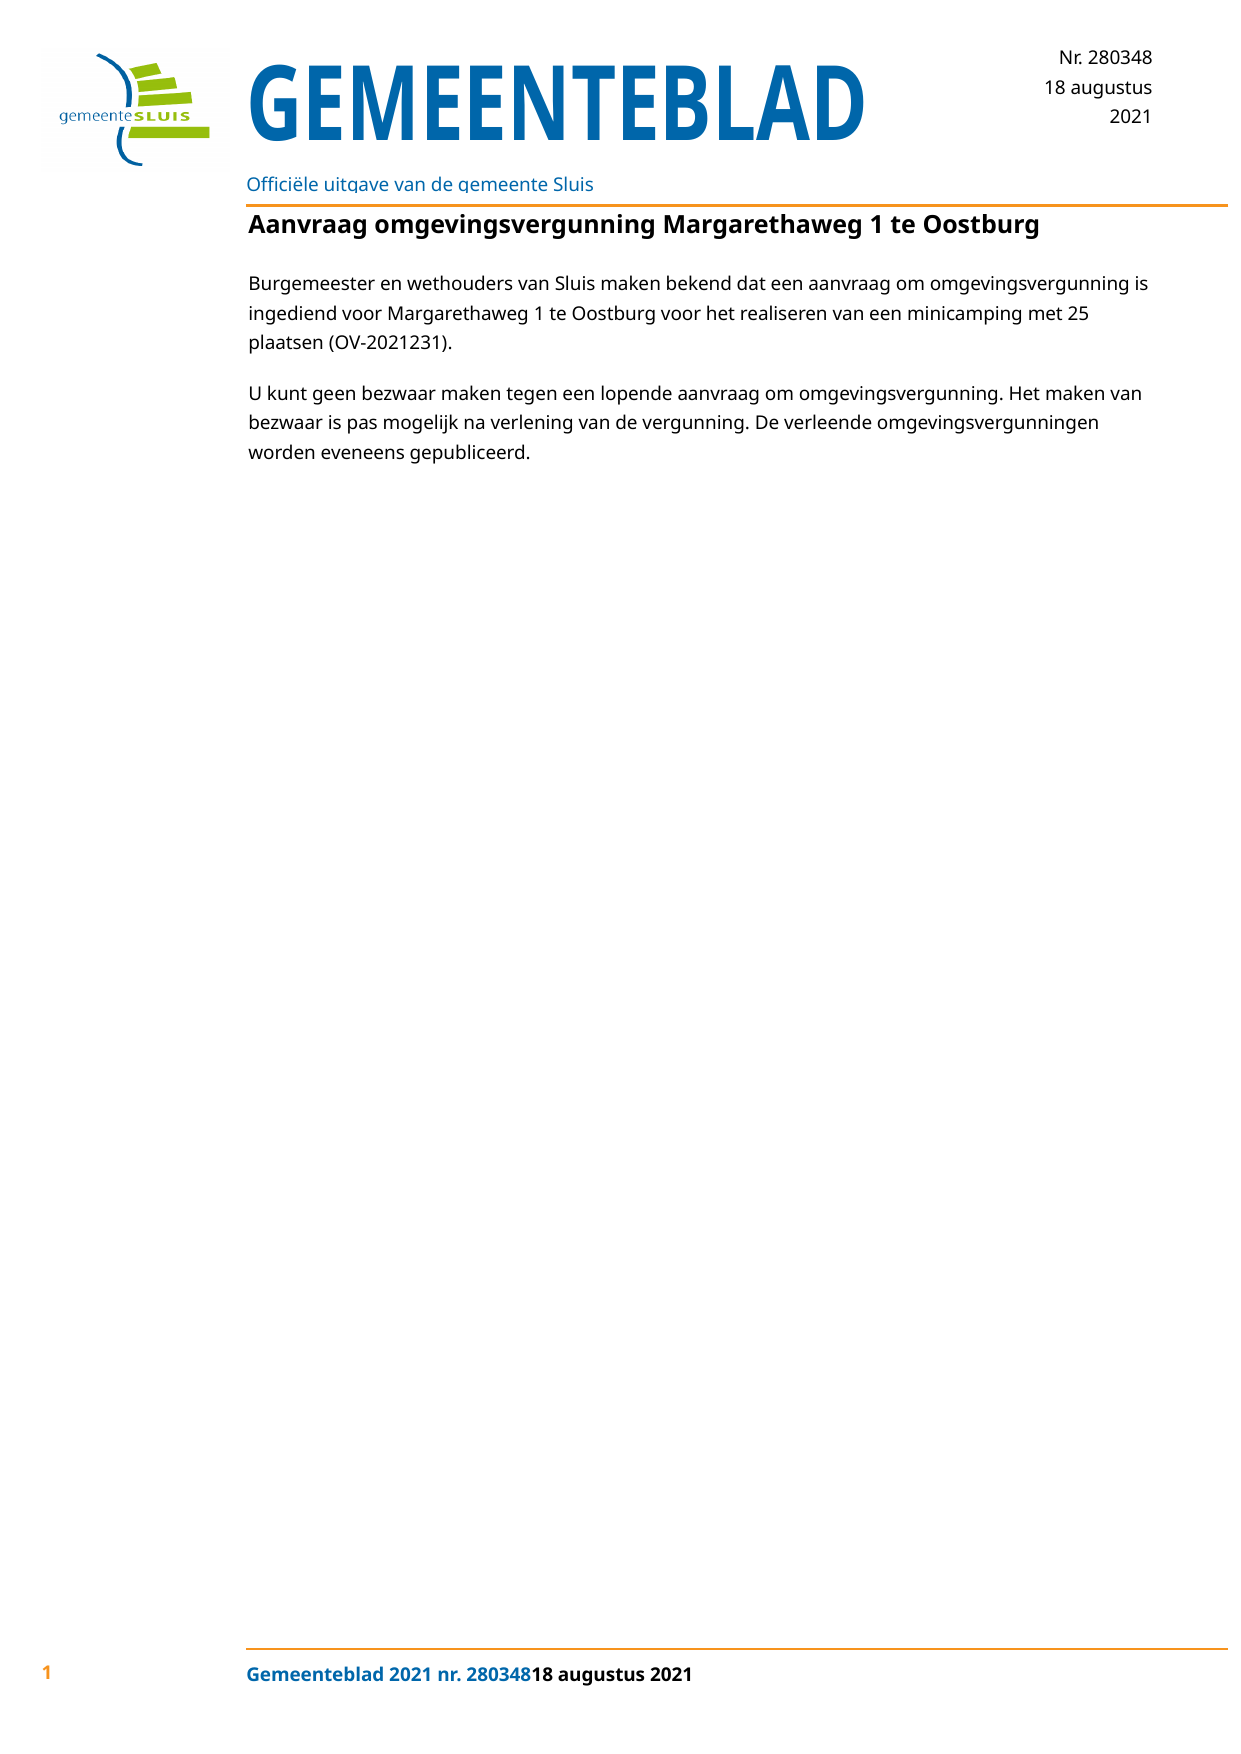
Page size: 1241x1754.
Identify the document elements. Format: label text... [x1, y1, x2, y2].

picture [41, 47, 231, 172]
text Aanvraag omgevingsvergunning Margarethaweg 1 te Oostburg [248, 207, 1152, 241]
text Burgemeester en wethouders van Sluis maken bekend dat een aanvraag om omgevingsvergunning is ingediend voor Margarethaweg 1 te Oostburg voor het realiseren van een minicamping met 25 plaatsen (OV-2021231). [248, 270, 1152, 355]
text U kunt geen bezwaar maken tegen een lopende aanvraag om omgevingsvergunning. Het maken van bezwaar is pas mogelijk na verlening van de vergunning. De verleende omgevingsvergunningen worden eveneens gepubliceerd. [248, 380, 1152, 465]
